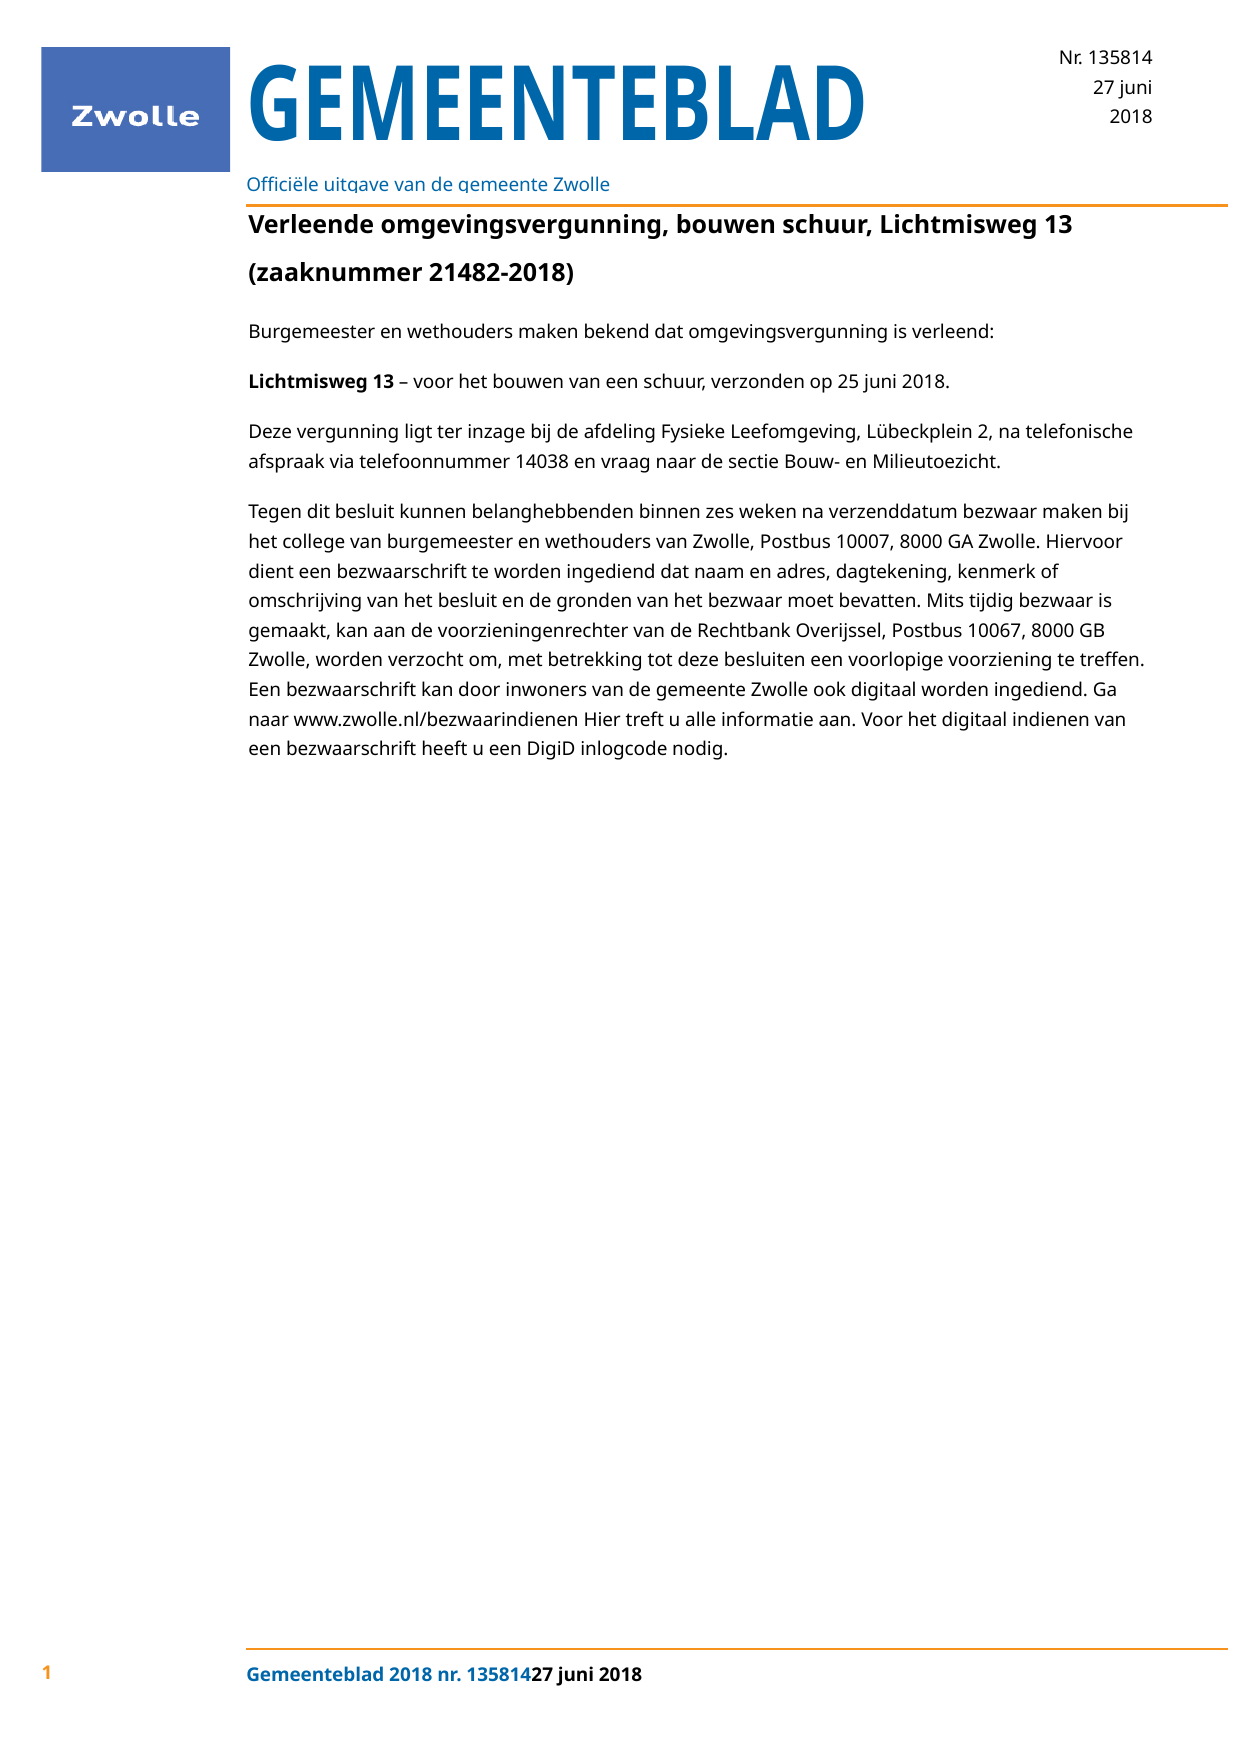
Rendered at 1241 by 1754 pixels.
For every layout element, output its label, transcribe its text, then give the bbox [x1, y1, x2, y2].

text Tegen dit besluit kunnen belanghebbenden binnen zes weken na verzenddatum bezwaar maken bij het college van burgemeester en wethouders van Zwolle, Postbus 10007, 8000 GA Zwolle. Hiervoor dient een bezwaarschrift te worden ingediend dat naam en adres, dagtekening, kenmerk of omschrijving van het besluit en de gronden van het bezwaar moet bevatten. Mits tijdig bezwaar is gemaakt, kan aan de voorzieningenrechter van de Rechtbank Overijssel, Postbus 10067, 8000 GB Zwolle, worden verzocht om, met betrekking tot deze besluiten een voorlopige voorziening te treffen. Een bezwaarschrift kan door inwoners van de gemeente Zwolle ook digitaal worden ingediend. Ga naar www.zwolle.nl/bezwaarindienen Hier treft u alle informatie aan. Voor het digitaal indienen van een bezwaarschrift heeft u een DigiD inlogcode nodig. [248, 499, 1152, 761]
text Burgemeester en wethouders maken bekend dat omgevingsvergunning is verleend: [248, 318, 1152, 344]
text Deze vergunning ligt ter inzage bij de afdeling Fysieke Leefomgeving, Lübeckplein 2, na telefonische afspraak via telefoonnummer 14038 en vraag naar de sectie Bouw- en Milieutoezicht. [248, 419, 1152, 474]
text Lichtmisweg 13 – voor het bouwen van een schuur, verzonden op 25 juni 2018. [248, 368, 1152, 394]
picture [41, 47, 231, 172]
text Verleende omgevingsvergunning, bouwen schuur, Lichtmisweg 13 (zaaknummer 21482-2018) [248, 207, 1152, 288]
